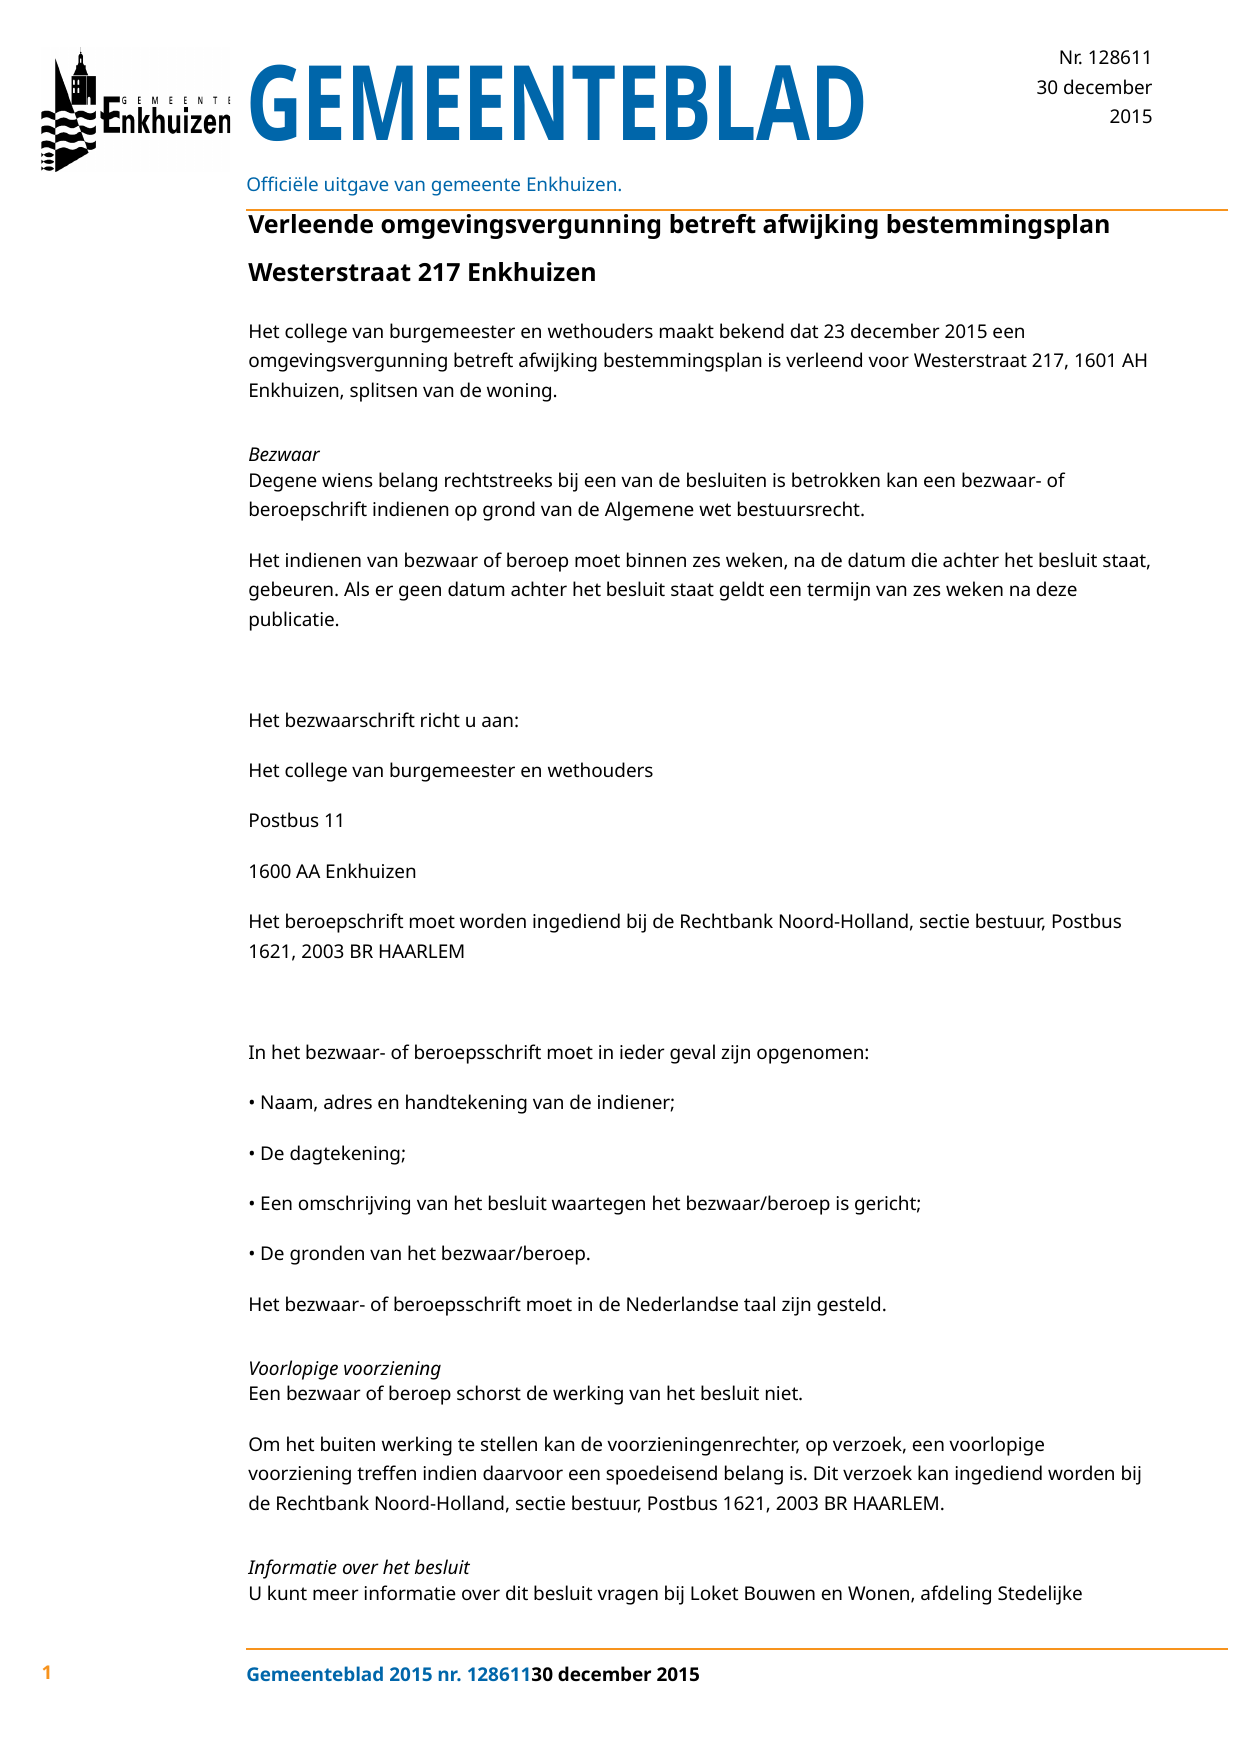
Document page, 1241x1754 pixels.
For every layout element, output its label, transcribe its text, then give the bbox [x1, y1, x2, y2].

picture [41, 47, 231, 172]
text Het college van burgemeester en wethouders maakt bekend dat 23 december 2015 een omgevingsvergunning betreft afwijking bestemmingsplan is verleend voor Westerstraat 217, 1601 AH Enkhuizen, splitsen van de woning. [248, 318, 1152, 403]
text 1600 AA Enkhuizen [248, 858, 1152, 884]
text Het indienen van bezwaar of beroep moet binnen zes weken, na de datum die achter het besluit staat, gebeuren. Als er geen datum achter het besluit staat geldt een termijn van zes weken na deze publicatie. [248, 547, 1152, 632]
text Voorlopige voorziening [248, 1355, 1152, 1381]
text Informatie over het besluit [248, 1554, 1152, 1580]
text Een bezwaar of beroep schorst de werking van het besluit niet. [248, 1381, 1152, 1406]
text Verleende omgevingsvergunning betreft afwijking bestemmingsplan Westerstraat 217 Enkhuizen [248, 211, 1152, 288]
text U kunt meer informatie over dit besluit vragen bij Loket Bouwen en Wonen, afdeling Stedelijke [248, 1580, 1152, 1606]
text Het bezwaar- of beroepsschrift moet in de Nederlandse taal zijn gesteld. [248, 1291, 1152, 1317]
text • De gronden van het bezwaar/beroep. [248, 1241, 1152, 1266]
text Om het buiten werking te stellen kan de voorzieningenrechter, op verzoek, een voorlopige voorziening treffen indien daarvoor een spoedeisend belang is. Dit verzoek kan ingediend worden bij de Rechtbank Noord-Holland, sectie bestuur, Postbus 1621, 2003 BR HAARLEM. [248, 1431, 1152, 1516]
text Degene wiens belang rechtstreeks bij een van de besluiten is betrokken kan een bezwaar- of beroepschrift indienen op grond van de Algemene wet bestuursrecht. [248, 467, 1152, 522]
text • De dagtekening; [248, 1140, 1152, 1165]
text Bezwaar [248, 441, 1152, 467]
text In het bezwaar- of beroepsschrift moet in ieder geval zijn opgenomen: [248, 1039, 1152, 1064]
text • Een omschrijving van het besluit waartegen het bezwaar/beroep is gericht; [248, 1190, 1152, 1216]
text Het beroepschrift moet worden ingediend bij de Rechtbank Noord-Holland, sectie bestuur, Postbus 1621, 2003 BR HAARLEM [248, 908, 1152, 964]
text Het bezwaarschrift richt u aan: [248, 707, 1152, 732]
text Het college van burgemeester en wethouders [248, 757, 1152, 783]
text • Naam, adres en handtekening van de indiener; [248, 1089, 1152, 1115]
text Postbus 11 [248, 808, 1152, 833]
